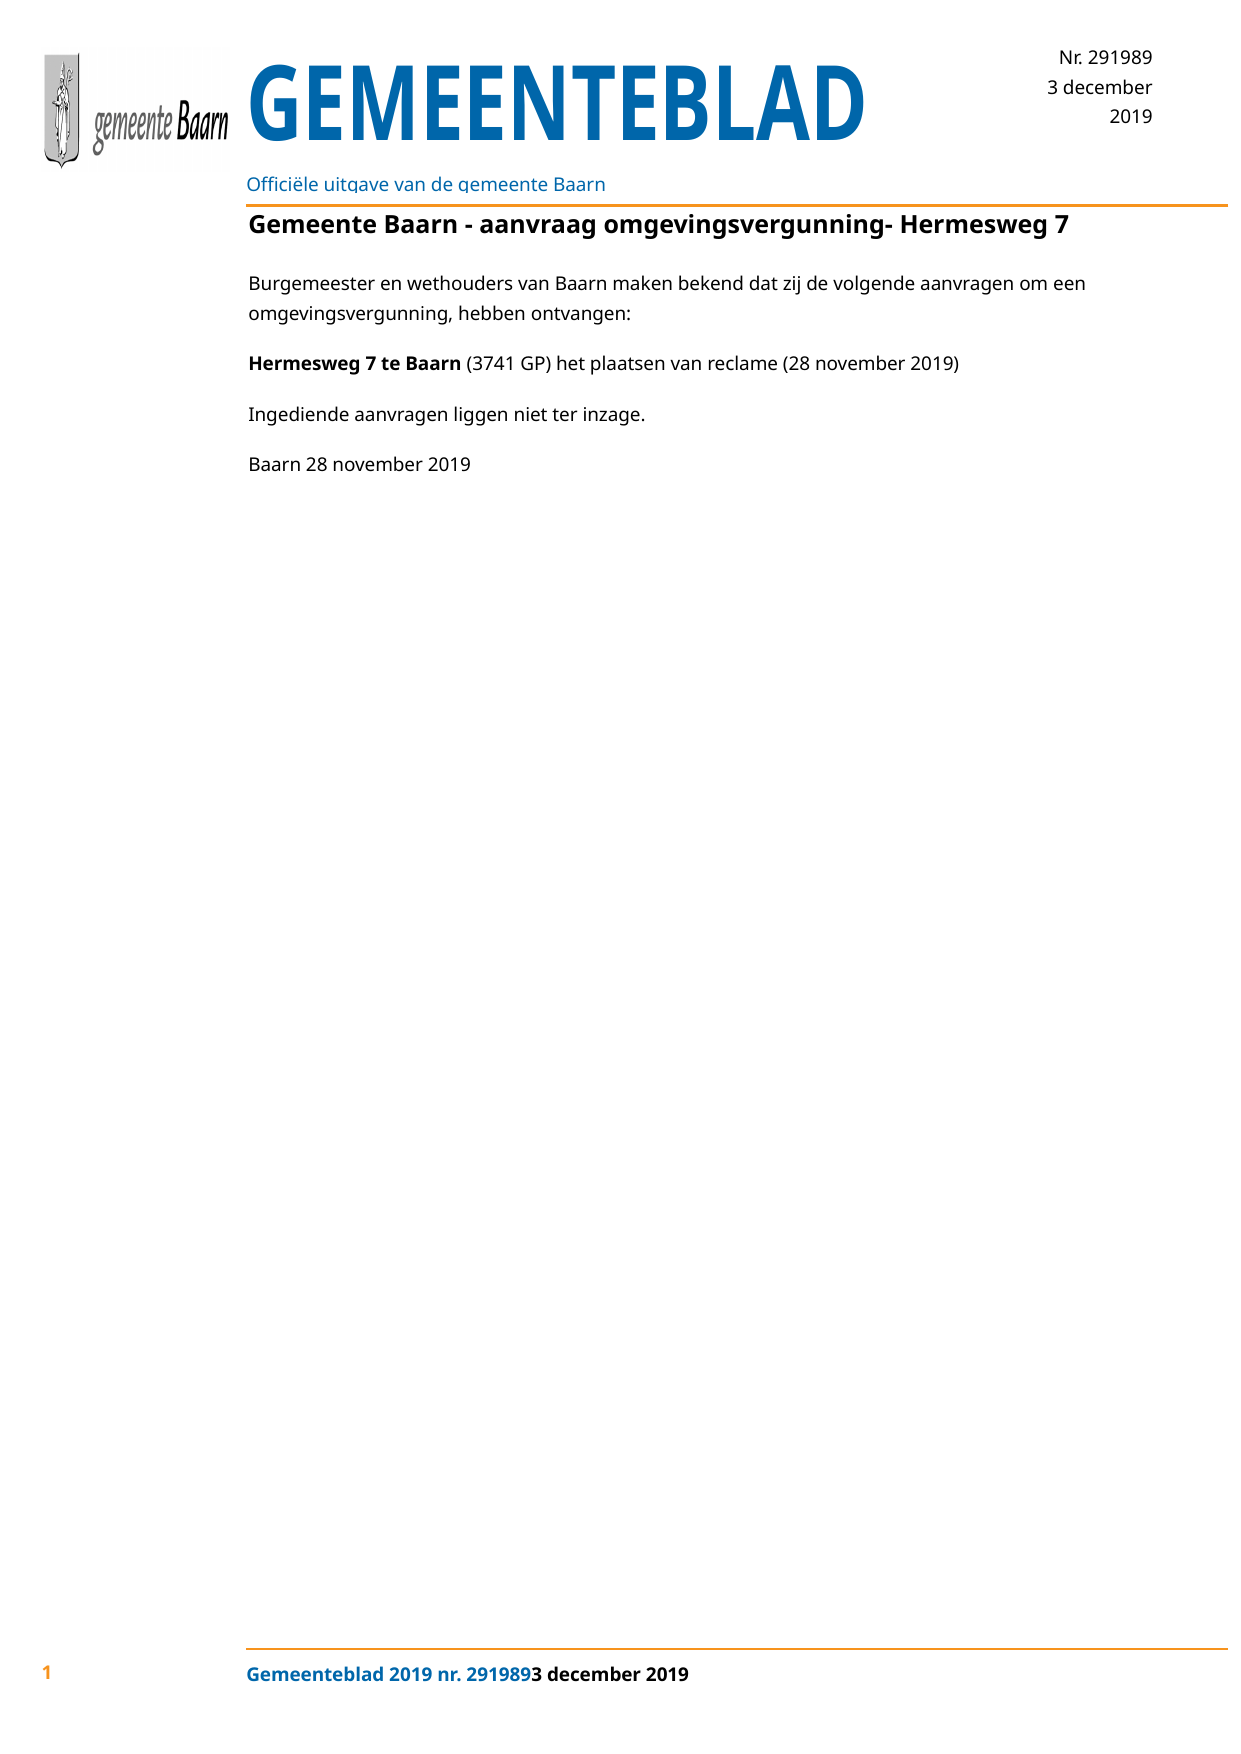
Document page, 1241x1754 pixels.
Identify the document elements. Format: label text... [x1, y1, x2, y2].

text Ingediende aanvragen liggen niet ter inzage. [248, 401, 1152, 426]
text Gemeente Baarn - aanvraag omgevingsvergunning- Hermesweg 7 [248, 207, 1152, 241]
picture [41, 47, 231, 172]
text Baarn 28 november 2019 [248, 451, 1152, 477]
text Burgemeester en wethouders van Baarn maken bekend dat zij de volgende aanvragen om een omgevingsvergunning, hebben ontvangen: [248, 270, 1152, 326]
text Hermesweg 7 te Baarn (3741 GP) het plaatsen van reclame (28 november 2019) [248, 350, 1152, 376]
